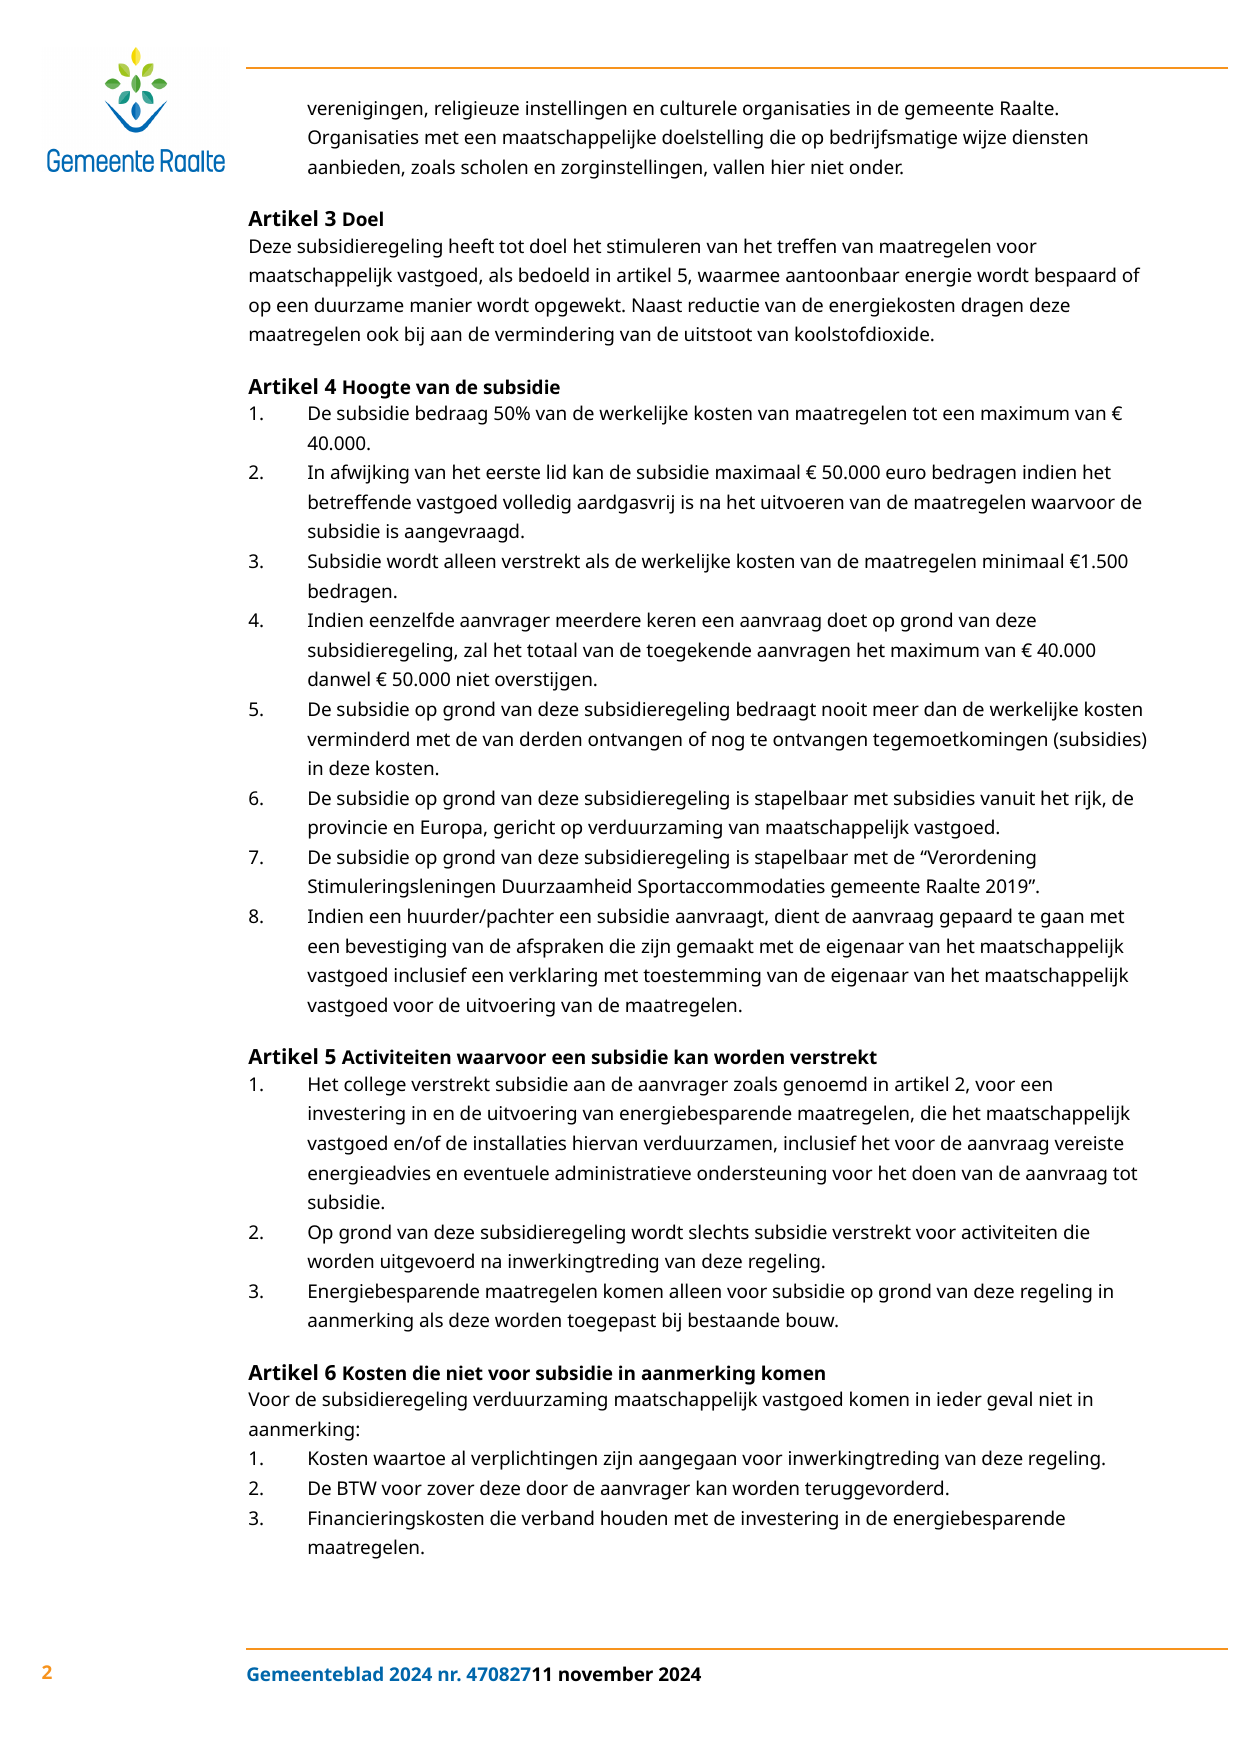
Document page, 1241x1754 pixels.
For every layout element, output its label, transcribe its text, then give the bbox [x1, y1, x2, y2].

list Op grond van deze subsidieregeling wordt slechts subsidie verstrekt voor activiteiten die worden uitgevoerd na inwerkingtreding van deze regeling. [248, 1219, 1152, 1274]
picture [41, 47, 231, 172]
list Indien een huurder/pachter een subsidie aanvraagt, dient de aanvraag gepaard te gaan met een bevestiging van de afspraken die zijn gemaakt met de eigenaar van het maatschappelijk vastgoed inclusief een verklaring met toestemming van de eigenaar van het maatschappelijk vastgoed voor de uitvoering van de maatregelen. [248, 903, 1152, 1018]
text Artikel 5 Activiteiten waarvoor een subsidie kan worden verstrekt [248, 1042, 1152, 1071]
list De subsidie op grond van deze subsidieregeling is stapelbaar met subsidies vanuit het rijk, de provincie en Europa, gericht op verduurzaming van maatschappelijk vastgoed. [248, 785, 1152, 840]
text Voor de subsidieregeling verduurzaming maatschappelijk vastgoed komen in ieder geval niet in aanmerking: [248, 1386, 1152, 1442]
text Artikel 4 Hoogte van de subsidie [248, 372, 1152, 400]
list De subsidie op grond van deze subsidieregeling is stapelbaar met de “Verordening Stimuleringsleningen Duurzaamheid Sportaccommodaties gemeente Raalte 2019”. [248, 844, 1152, 899]
list Energiebesparende maatregelen komen alleen voor subsidie op grond van deze regeling in aanmerking als deze worden toegepast bij bestaande bouw. [248, 1278, 1152, 1333]
list Financieringskosten die verband houden met de investering in de energiebesparende maatregelen. [248, 1505, 1152, 1560]
text Deze subsidieregeling heeft tot doel het stimuleren van het treffen van maatregelen voor maatschappelijk vastgoed, als bedoeld in artikel 5, waarmee aantoonbaar energie wordt bespaard of op een duurzame manier wordt opgewekt. Naast reductie van de energiekosten dragen deze maatregelen ook bij aan de vermindering van de uitstoot van koolstofdioxide. [248, 233, 1152, 347]
list De subsidie op grond van deze subsidieregeling bedraagt nooit meer dan de werkelijke kosten verminderd met de van derden ontvangen of nog te ontvangen tegemoetkomingen (subsidies) in deze kosten. [248, 696, 1152, 781]
list In afwijking van het eerste lid kan de subsidie maximaal € 50.000 euro bedragen indien het betreffende vastgoed volledig aardgasvrij is na het uitvoeren van de maatregelen waarvoor de subsidie is aangevraagd. [248, 459, 1152, 544]
list De subsidie bedraag 50% van de werkelijke kosten van maatregelen tot een maximum van € 40.000. [248, 400, 1152, 456]
text Artikel 3 Doel [248, 204, 1152, 233]
list De BTW voor zover deze door de aanvrager kan worden teruggevorderd. [248, 1475, 1152, 1501]
list Subsidie wordt alleen verstrekt als de werkelijke kosten van de maatregelen minimaal €1.500 bedragen. [248, 548, 1152, 604]
list Het college verstrekt subsidie aan de aanvrager zoals genoemd in artikel 2, voor een investering in en de uitvoering van energiebesparende maatregelen, die het maatschappelijk vastgoed en/of de installaties hiervan verduurzamen, inclusief het voor de aanvraag vereiste energieadvies en eventuele administratieve ondersteuning voor het doen van de aanvraag tot subsidie. [248, 1071, 1152, 1215]
list verenigingen, religieuze instellingen en culturele organisaties in de gemeente Raalte. Organisaties met een maatschappelijke doelstelling die op bedrijfsmatige wijze diensten aanbieden, zoals scholen en zorginstellingen, vallen hier niet onder. [248, 95, 1152, 180]
list Kosten waartoe al verplichtingen zijn aangegaan voor inwerkingtreding van deze regeling. [248, 1446, 1152, 1471]
list Indien eenzelfde aanvrager meerdere keren een aanvraag doet op grond van deze subsidieregeling, zal het totaal van de toegekende aanvragen het maximum van € 40.000 danwel € 50.000 niet overstijgen. [248, 607, 1152, 692]
text Artikel 6 Kosten die niet voor subsidie in aanmerking komen [248, 1358, 1152, 1386]
